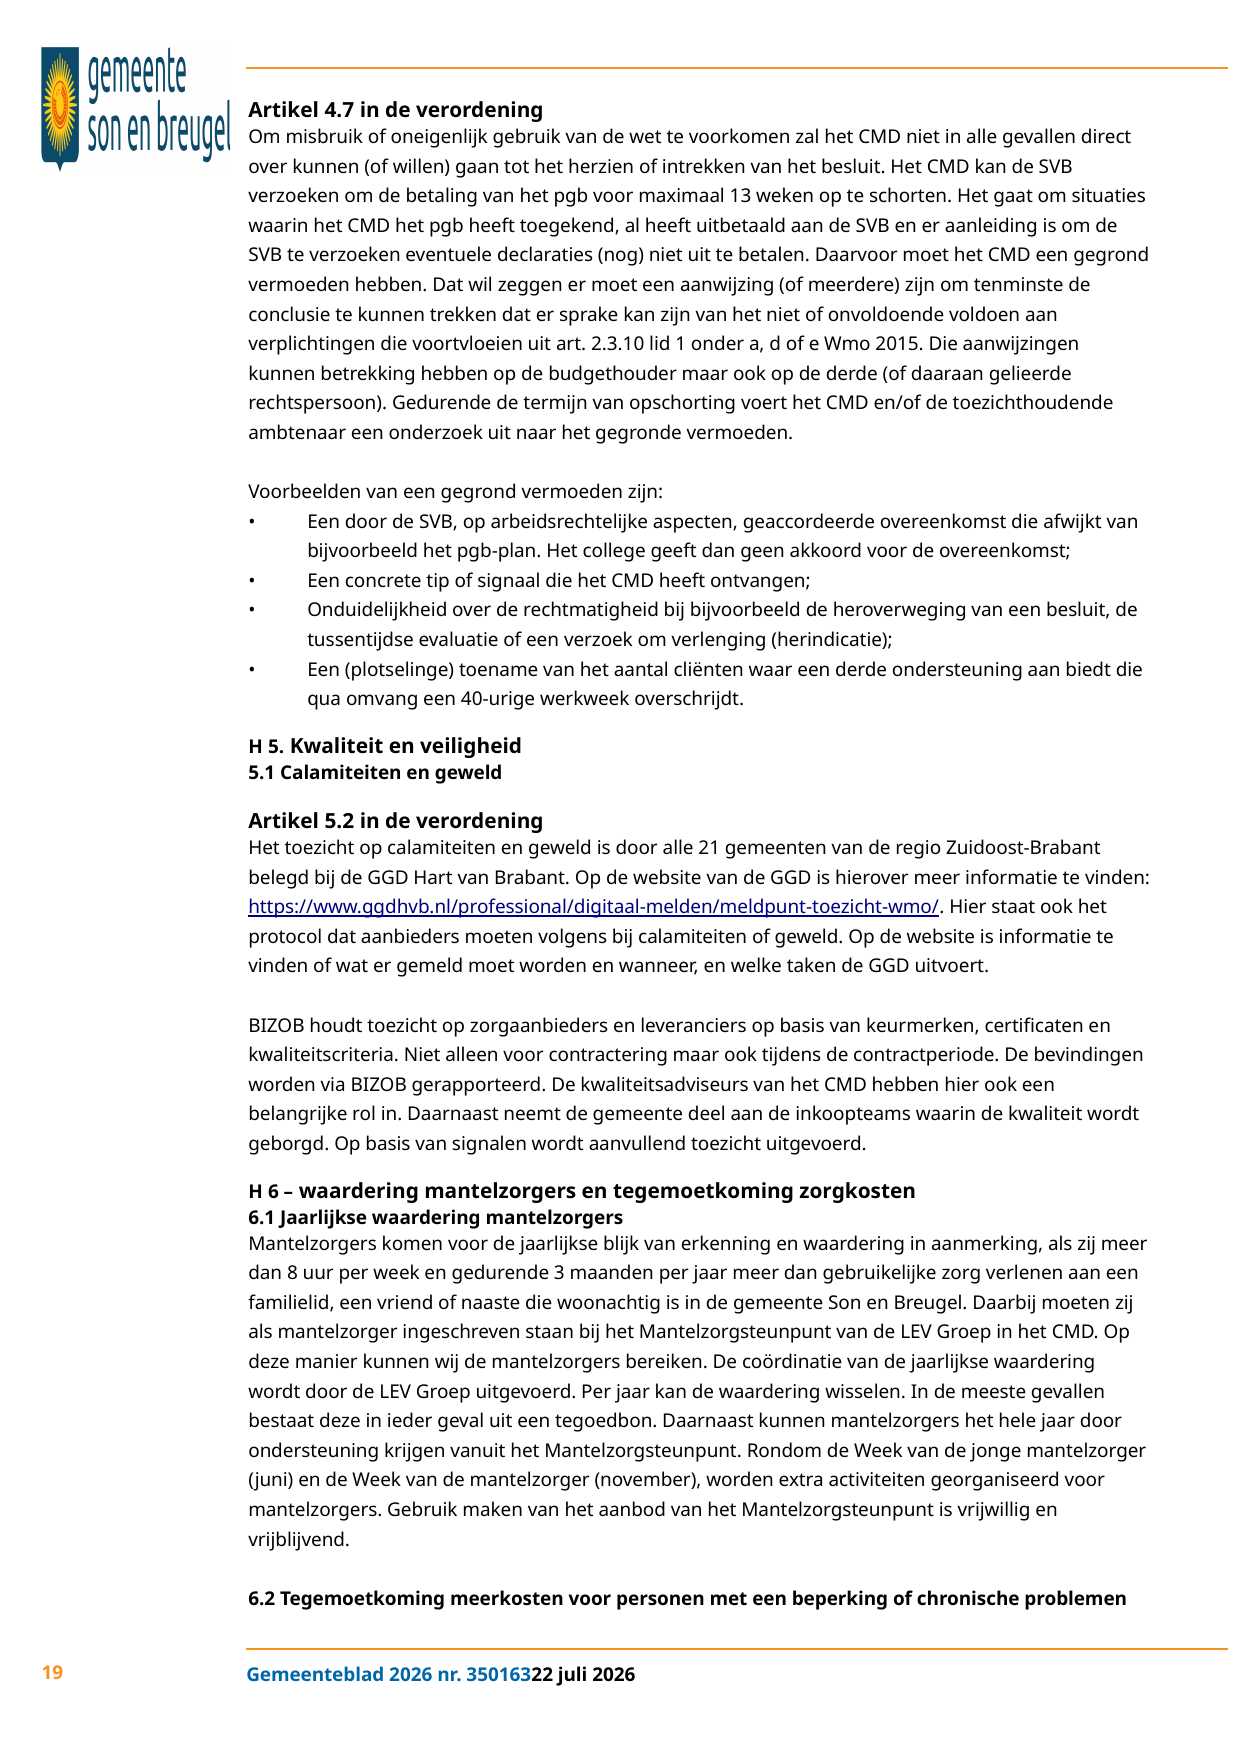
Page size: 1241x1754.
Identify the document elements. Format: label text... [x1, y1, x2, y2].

text 6.1 Jaarlijkse waardering mantelzorgers [248, 1204, 1152, 1230]
text Artikel 4.7 in de verordening [248, 95, 1152, 123]
text Het toezicht op calamiteiten en geweld is door alle 21 gemeenten van de regio Zuidoost-Brabant belegd bij de GGD Hart van Brabant. Op de website van de GGD is hierover meer informatie te vinden: https://www.ggdhvb.nl/professional/digitaal-melden/meldpunt-toezicht-wmo/. Hier staat ook het protocol dat aanbieders moeten volgens bij calamiteiten of geweld. Op de website is informatie te vinden of wat er gemeld moet worden en wanneer, en welke taken de GGD uitvoert. [248, 834, 1152, 978]
list Een (plotselinge) toename van het aantal cliënten waar een derde ondersteuning aan biedt die qua omvang een 40-urige werkweek overschrijdt. [248, 656, 1152, 711]
text H 5. Kwaliteit en veiligheid [248, 731, 1152, 759]
text 6.2 Tegemoetkoming meerkosten voor personen met een beperking of chronische problemen [248, 1585, 1152, 1611]
text Artikel 5.2 in de verordening [248, 806, 1152, 834]
list Een door de SVB, op arbeidsrechtelijke aspecten, geaccordeerde overeenkomst die afwijkt van bijvoorbeeld het pgb-plan. Het college geeft dan geen akkoord voor de overeenkomst; [248, 508, 1152, 563]
text BIZOB houdt toezicht op zorgaanbieders en leveranciers op basis van keurmerken, certificaten en kwaliteitscriteria. Niet alleen voor contractering maar ook tijdens de contractperiode. De bevindingen worden via BIZOB gerapporteerd. De kwaliteitsadviseurs van het CMD hebben hier ook een belangrijke rol in. Daarnaast neemt de gemeente deel aan de inkoopteams waarin de kwaliteit wordt geborgd. Op basis van signalen wordt aanvullend toezicht uitgevoerd. [248, 1012, 1152, 1156]
text Om misbruik of oneigenlijk gebruik van de wet te voorkomen zal het CMD niet in alle gevallen direct over kunnen (of willen) gaan tot het herzien of intrekken van het besluit. Het CMD kan de SVB verzoeken om de betaling van het pgb voor maximaal 13 weken op te schorten. Het gaat om situaties waarin het CMD het pgb heeft toegekend, al heeft uitbetaald aan de SVB en er aanleiding is om de SVB te verzoeken eventuele declaraties (nog) niet uit te betalen. Daarvoor moet het CMD een gegrond vermoeden hebben. Dat wil zeggen er moet een aanwijzing (of meerdere) zijn om tenminste de conclusie te kunnen trekken dat er sprake kan zijn van het niet of onvoldoende voldoen aan verplichtingen die voortvloeien uit art. 2.3.10 lid 1 onder a, d of e Wmo 2015. Die aanwijzingen kunnen betrekking hebben op de budgethouder maar ook op de derde (of daaraan gelieerde rechtspersoon). Gedurende de termijn van opschorting voert het CMD en/of de toezichthoudende ambtenaar een onderzoek uit naar het gegronde vermoeden. [248, 123, 1152, 445]
picture [41, 47, 231, 172]
text Voorbeelden van een gegrond vermoeden zijn: [248, 478, 1152, 504]
list Een concrete tip of signaal die het CMD heeft ontvangen; [248, 567, 1152, 593]
text Mantelzorgers komen voor de jaarlijkse blijk van erkenning en waardering in aanmerking, als zij meer dan 8 uur per week en gedurende 3 maanden per jaar meer dan gebruikelijke zorg verlenen aan een familielid, een vriend of naaste die woonachtig is in de gemeente Son en Breugel. Daarbij moeten zij als mantelzorger ingeschreven staan bij het Mantelzorgsteunpunt van de LEV Groep in het CMD. Op deze manier kunnen wij de mantelzorgers bereiken. De coördinatie van de jaarlijkse waardering wordt door de LEV Groep uitgevoerd. Per jaar kan de waardering wisselen. In de meeste gevallen bestaat deze in ieder geval uit een tegoedbon. Daarnaast kunnen mantelzorgers het hele jaar door ondersteuning krijgen vanuit het Mantelzorgsteunpunt. Rondom de Week van de jonge mantelzorger (juni) en de Week van de mantelzorger (november), worden extra activiteiten georganiseerd voor mantelzorgers. Gebruik maken van het aanbod van het Mantelzorgsteunpunt is vrijwillig en vrijblijvend. [248, 1230, 1152, 1552]
text H 6 – waardering mantelzorgers en tegemoetkoming zorgkosten [248, 1176, 1152, 1204]
text 5.1 Calamiteiten en geweld [248, 759, 1152, 785]
list Onduidelijkheid over de rechtmatigheid bij bijvoorbeeld de heroverweging van een besluit, de tussentijdse evaluatie of een verzoek om verlenging (herindicatie); [248, 597, 1152, 652]
